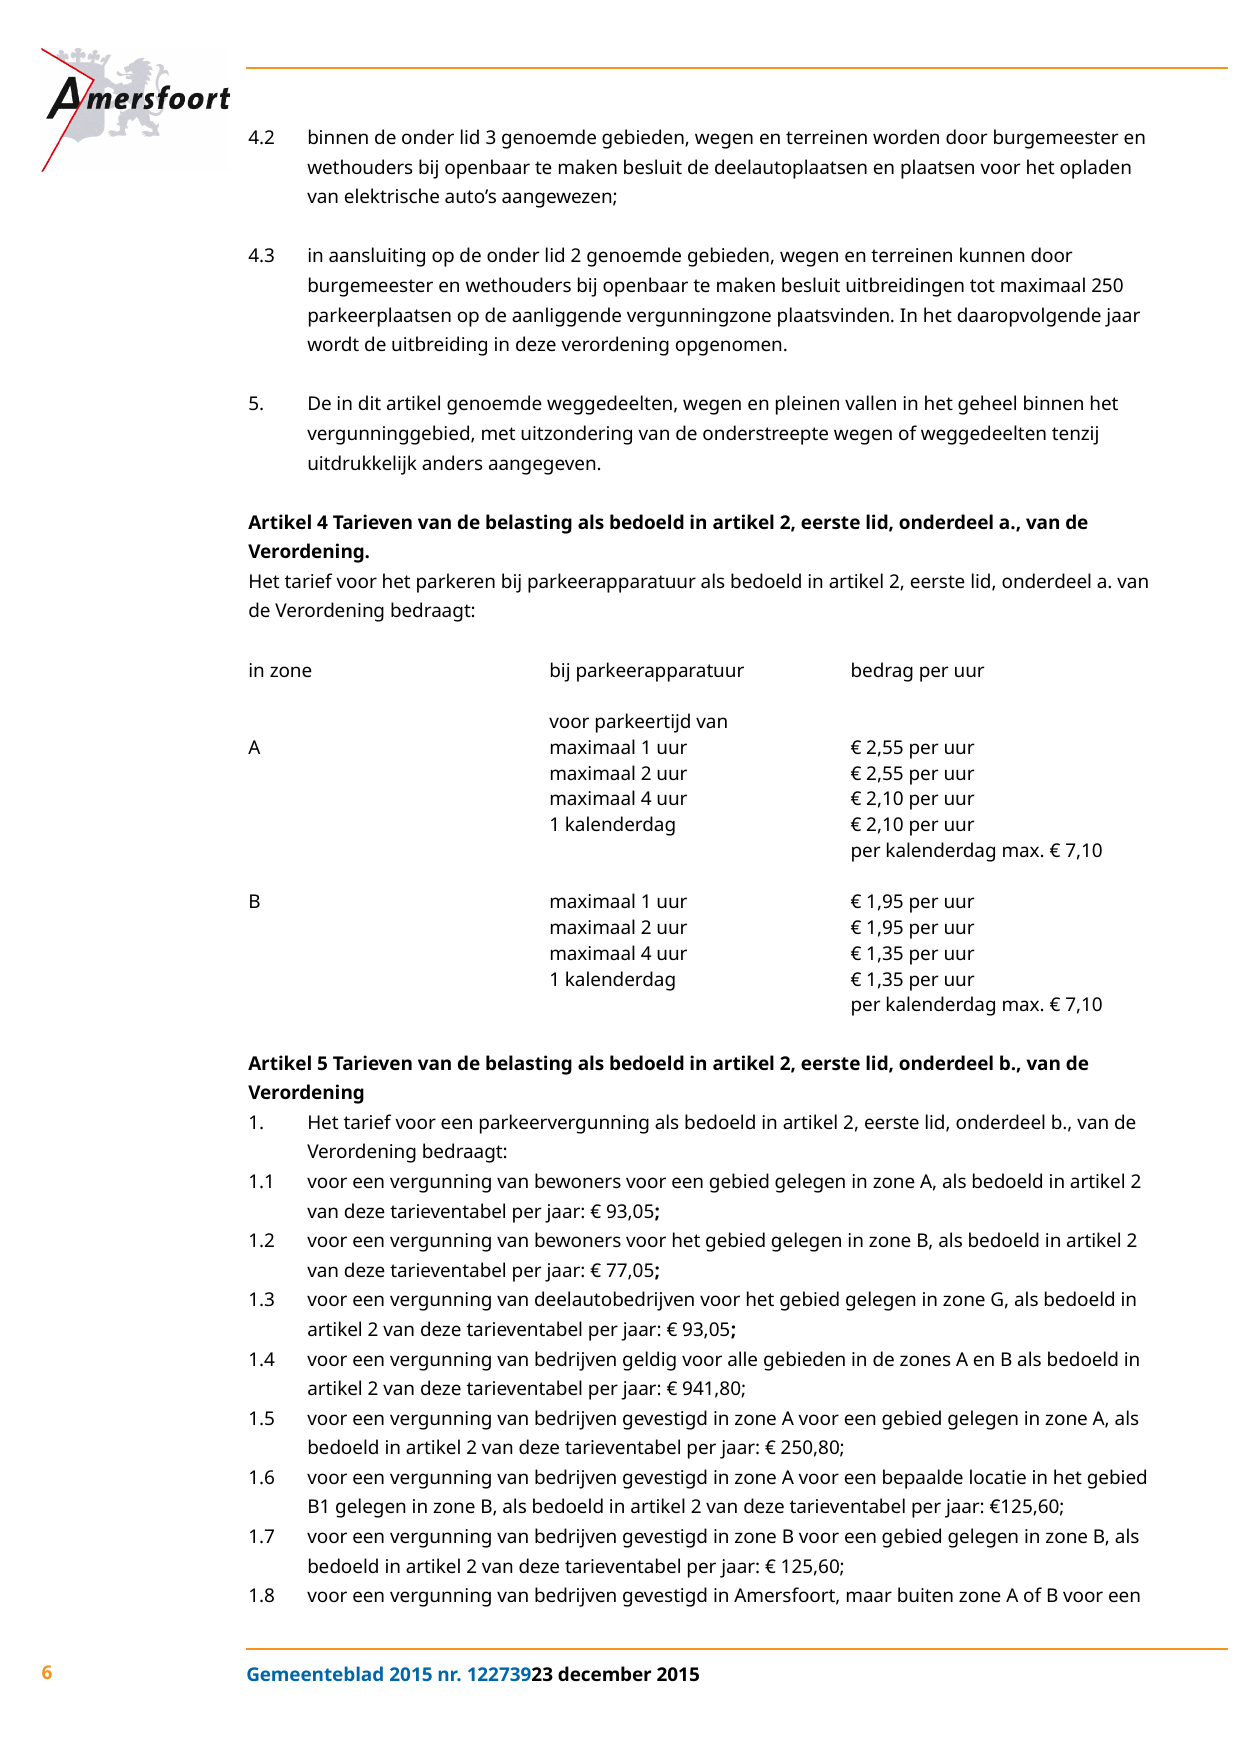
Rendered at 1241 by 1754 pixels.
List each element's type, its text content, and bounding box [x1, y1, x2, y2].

table_cell € 2,10 per uur [850, 811, 1152, 837]
table_cell [850, 683, 1152, 708]
table_cell maximaal 1 uur [549, 889, 850, 914]
table_cell [248, 786, 549, 811]
table_cell A [248, 734, 549, 760]
list in aansluiting op de onder lid 2 genoemde gebieden, wegen en terreinen kunnen door burgemeester en wethouders bij openbaar te maken besluit uitbreidingen tot maximaal 250 parkeerplaatsen op de aanliggende vergunningzone plaatsvinden. In het daaropvolgende jaar wordt de uitbreiding in deze verordening opgenomen. [248, 243, 1152, 357]
table_cell [850, 709, 1152, 734]
table_cell [248, 837, 549, 863]
table_cell [850, 863, 1152, 888]
table_cell € 2,10 per uur [850, 786, 1152, 811]
list voor een vergunning van bewoners voor een gebied gelegen in zone A, als bedoeld in artikel 2 van deze tarieventabel per jaar: € 93,05; [248, 1168, 1152, 1224]
table_header bij parkeerapparatuur [549, 657, 850, 683]
list voor een vergunning van bedrijven gevestigd in zone A voor een gebied gelegen in zone A, als bedoeld in artikel 2 van deze tarieventabel per jaar: € 250,80; [248, 1405, 1152, 1460]
table_cell [248, 760, 549, 786]
table_cell [248, 940, 549, 966]
table_cell maximaal 4 uur [549, 940, 850, 966]
text Artikel 5 Tarieven van de belasting als bedoeld in artikel 2, eerste lid, onderdeel b., van de Verordening [248, 1050, 1152, 1105]
table_cell maximaal 2 uur [549, 914, 850, 940]
text Artikel 4 Tarieven van de belasting als bedoeld in artikel 2, eerste lid, onderdeel a., van de Verordening. [248, 509, 1152, 564]
table_cell [248, 811, 549, 837]
table_cell maximaal 1 uur [549, 734, 850, 760]
table_cell € 1,35 per uur [850, 966, 1152, 991]
table_cell [549, 683, 850, 708]
list voor een vergunning van bewoners voor het gebied gelegen in zone B, als bedoeld in artikel 2 van deze tarieventabel per jaar: € 77,05; [248, 1227, 1152, 1283]
table_header bedrag per uur [850, 657, 1152, 683]
table_cell [248, 991, 549, 1017]
table_cell [549, 837, 850, 863]
table_cell voor parkeertijd van [549, 709, 850, 734]
table_cell 1 kalenderdag [549, 966, 850, 991]
table_cell € 1,35 per uur [850, 940, 1152, 966]
table_cell [248, 863, 549, 888]
list binnen de onder lid 3 genoemde gebieden, wegen en terreinen worden door burgemeester en wethouders bij openbaar te maken besluit de deelautoplaatsen en plaatsen voor het opladen van elektrische auto’s aangewezen; [248, 124, 1152, 209]
list voor een vergunning van bedrijven gevestigd in Amersfoort, maar buiten zone A of B voor een [248, 1582, 1152, 1608]
table_cell € 1,95 per uur [850, 914, 1152, 940]
list voor een vergunning van deelautobedrijven voor het gebied gelegen in zone G, als bedoeld in artikel 2 van deze tarieventabel per jaar: € 93,05; [248, 1287, 1152, 1342]
table_cell per kalenderdag max. € 7,10 [850, 837, 1152, 863]
table_cell [248, 914, 549, 940]
table_cell per kalenderdag max. € 7,10 [850, 991, 1152, 1017]
table_cell B [248, 889, 549, 914]
text Het tarief voor het parkeren bij parkeerapparatuur als bedoeld in artikel 2, eerste lid, onderdeel a. van de Verordening bedraagt: [248, 568, 1152, 623]
table_cell [248, 709, 549, 734]
table_cell [549, 991, 850, 1017]
table_header in zone [248, 657, 549, 683]
table_cell 1 kalenderdag [549, 811, 850, 837]
list Het tarief voor een parkeervergunning als bedoeld in artikel 2, eerste lid, onderdeel b., van de Verordening bedraagt: [248, 1109, 1152, 1164]
list voor een vergunning van bedrijven gevestigd in zone B voor een gebied gelegen in zone B, als bedoeld in artikel 2 van deze tarieventabel per jaar: € 125,60; [248, 1523, 1152, 1579]
table_cell maximaal 2 uur [549, 760, 850, 786]
list voor een vergunning van bedrijven gevestigd in zone A voor een bepaalde locatie in het gebied B1 gelegen in zone B, als bedoeld in artikel 2 van deze tarieventabel per jaar: €125,60; [248, 1464, 1152, 1519]
table_cell € 2,55 per uur [850, 734, 1152, 760]
table_cell maximaal 4 uur [549, 786, 850, 811]
list voor een vergunning van bedrijven geldig voor alle gebieden in de zones A en B als bedoeld in artikel 2 van deze tarieventabel per jaar: € 941,80; [248, 1346, 1152, 1401]
list De in dit artikel genoemde weggedeelten, wegen en pleinen vallen in het geheel binnen het vergunninggebied, met uitzondering van de onderstreepte wegen of weggedeelten tenzij uitdrukkelijk anders aangegeven. [248, 391, 1152, 476]
table_cell € 1,95 per uur [850, 889, 1152, 914]
picture [41, 47, 231, 172]
table_cell [549, 863, 850, 888]
table_cell [248, 966, 549, 991]
table_cell € 2,55 per uur [850, 760, 1152, 786]
table_cell [248, 683, 549, 708]
